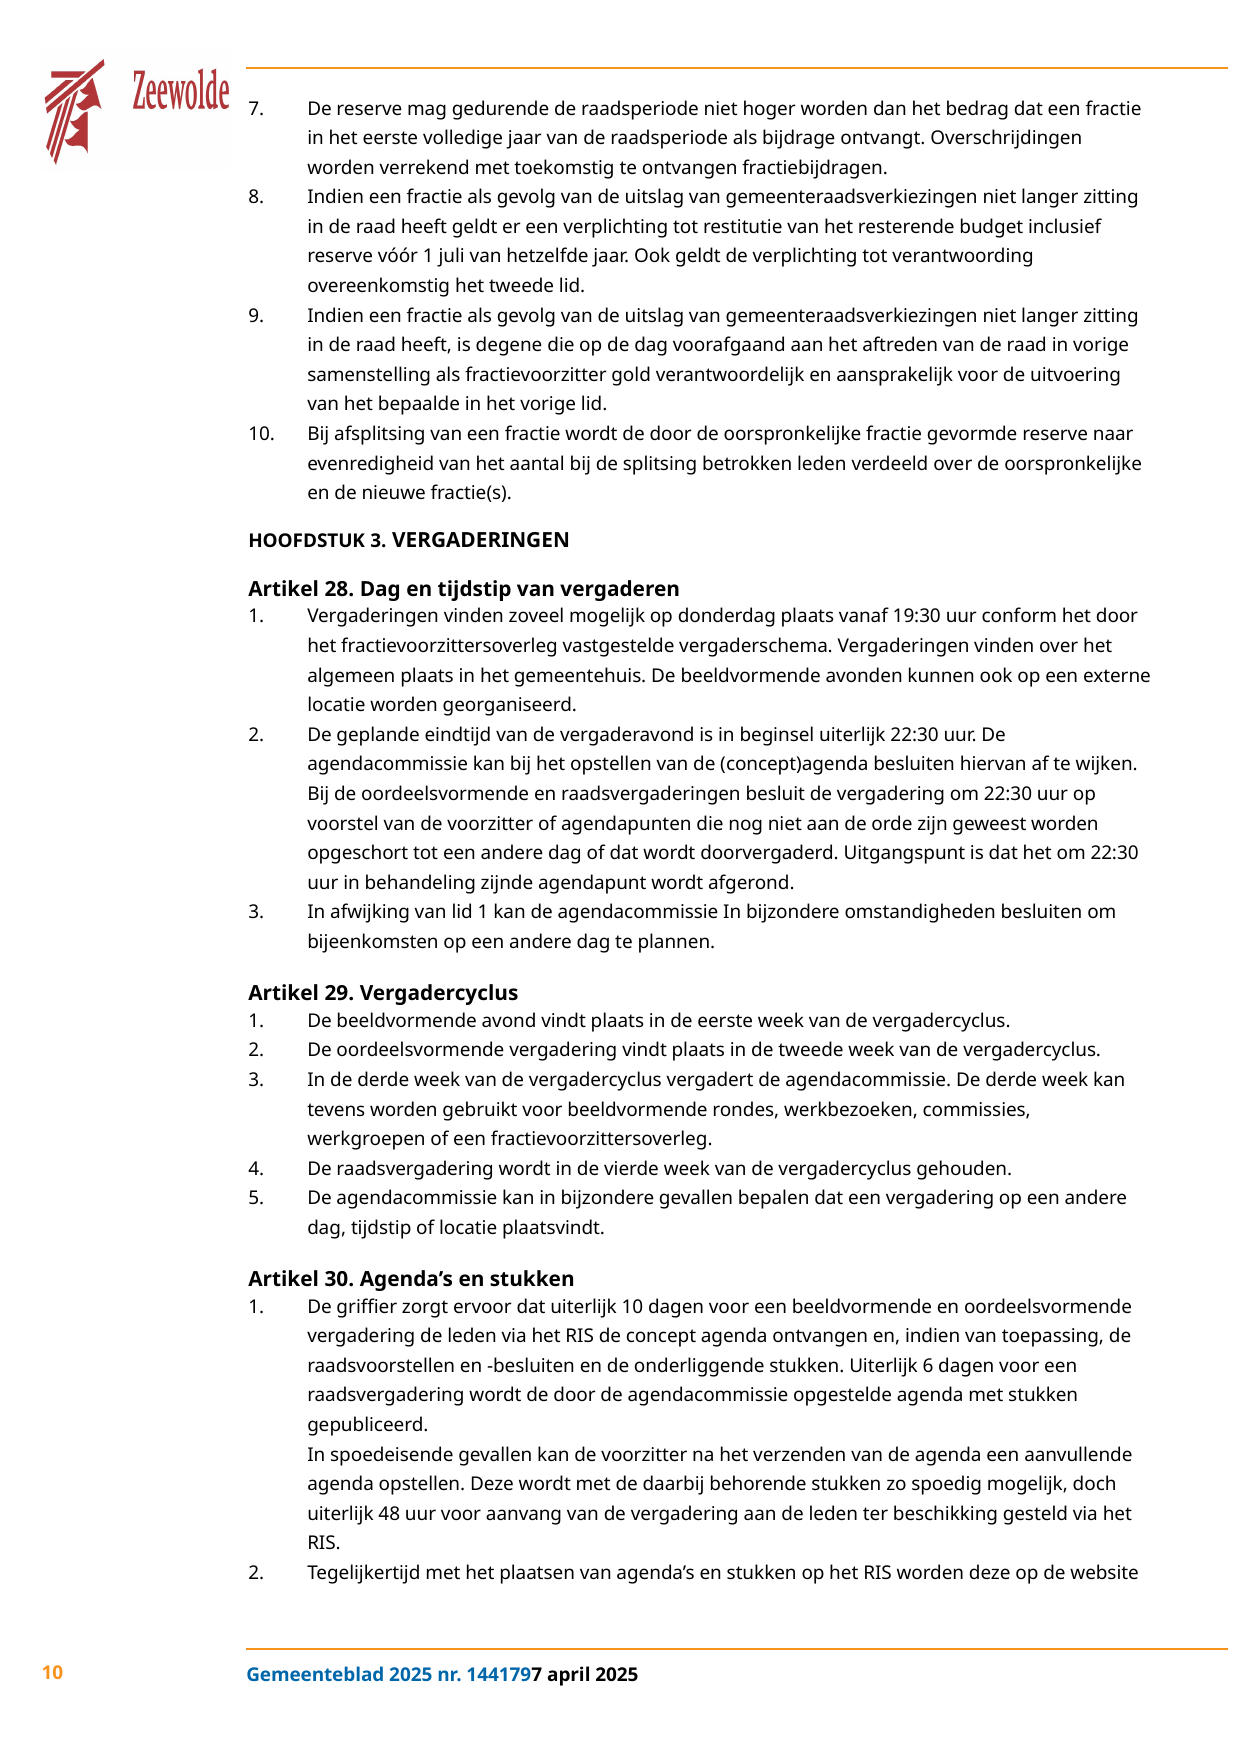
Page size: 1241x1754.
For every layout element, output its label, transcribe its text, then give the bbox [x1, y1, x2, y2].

text Artikel 28. Dag en tijdstip van vergaderen [248, 574, 1152, 603]
list In spoedeisende gevallen kan de voorzitter na het verzenden van de agenda een aanvullende agenda opstellen. Deze wordt met de daarbij behorende stukken zo spoedig mogelijk, doch uiterlijk 48 uur voor aanvang van de vergadering aan de leden ter beschikking gesteld via het RIS. [248, 1441, 1152, 1555]
list De beeldvormende avond vindt plaats in de eerste week van de vergadercyclus. [248, 1007, 1152, 1033]
list De raadsvergadering wordt in de vierde week van de vergadercyclus gehouden. [248, 1155, 1152, 1181]
list De reserve mag gedurende de raadsperiode niet hoger worden dan het bedrag dat een fractie in het eerste volledige jaar van de raadsperiode als bijdrage ontvangt. Overschrijdingen worden verrekend met toekomstig te ontvangen fractiebijdragen. [248, 95, 1152, 180]
list Bij afsplitsing van een fractie wordt de door de oorspronkelijke fractie gevormde reserve naar evenredigheid van het aantal bij de splitsing betrokken leden verdeeld over de oorspronkelijke en de nieuwe fractie(s). [248, 420, 1152, 505]
list De agendacommissie kan in bijzondere gevallen bepalen dat een vergadering op een andere dag, tijdstip of locatie plaatsvindt. [248, 1184, 1152, 1240]
list De oordeelsvormende vergadering vindt plaats in de tweede week van de vergadercyclus. [248, 1037, 1152, 1062]
picture [41, 47, 231, 172]
list Indien een fractie als gevolg van de uitslag van gemeenteraadsverkiezingen niet langer zitting in de raad heeft, is degene die op de dag voorafgaand aan het aftreden van de raad in vorige samenstelling als fractievoorzitter gold verantwoordelijk en aansprakelijk voor de uitvoering van het bepaalde in het vorige lid. [248, 302, 1152, 416]
list In afwijking van lid 1 kan de agendacommissie In bijzondere omstandigheden besluiten om bijeenkomsten op een andere dag te plannen. [248, 898, 1152, 954]
list De griffier zorgt ervoor dat uiterlijk 10 dagen voor een beeldvormende en oordeelsvormende vergadering de leden via het RIS de concept agenda ontvangen en, indien van toepassing, de raadsvoorstellen en -besluiten en de onderliggende stukken. Uiterlijk 6 dagen voor een raadsvergadering wordt de door de agendacommissie opgestelde agenda met stukken gepubliceerd. [248, 1293, 1152, 1437]
list Tegelijkertijd met het plaatsen van agenda’s en stukken op het RIS worden deze op de website [248, 1559, 1152, 1585]
list Indien een fractie als gevolg van de uitslag van gemeenteraadsverkiezingen niet langer zitting in de raad heeft geldt er een verplichting tot restitutie van het resterende budget inclusief reserve vóór 1 juli van hetzelfde jaar. Ook geldt de verplichting tot verantwoording overeenkomstig het tweede lid. [248, 183, 1152, 298]
text Artikel 29. Vergadercyclus [248, 978, 1152, 1007]
list In de derde week van de vergadercyclus vergadert de agendacommissie. De derde week kan tevens worden gebruikt voor beeldvormende rondes, werkbezoeken, commissies, werkgroepen of een fractievoorzittersoverleg. [248, 1066, 1152, 1151]
text HOOFDSTUK 3. VERGADERINGEN [248, 525, 1152, 553]
text Artikel 30. Agenda’s en stukken [248, 1264, 1152, 1293]
list De geplande eindtijd van de vergaderavond is in beginsel uiterlijk 22:30 uur. De agendacommissie kan bij het opstellen van de (concept)agenda besluiten hiervan af te wijken. Bij de oordeelsvormende en raadsvergaderingen besluit de vergadering om 22:30 uur op voorstel van de voorzitter of agendapunten die nog niet aan de orde zijn geweest worden opgeschort tot een andere dag of dat wordt doorvergaderd. Uitgangspunt is dat het om 22:30 uur in behandeling zijnde agendapunt wordt afgerond. [248, 721, 1152, 895]
list Vergaderingen vinden zoveel mogelijk op donderdag plaats vanaf 19:30 uur conform het door het fractievoorzittersoverleg vastgestelde vergaderschema. Vergaderingen vinden over het algemeen plaats in het gemeentehuis. De beeldvormende avonden kunnen ook op een externe locatie worden georganiseerd. [248, 603, 1152, 717]
